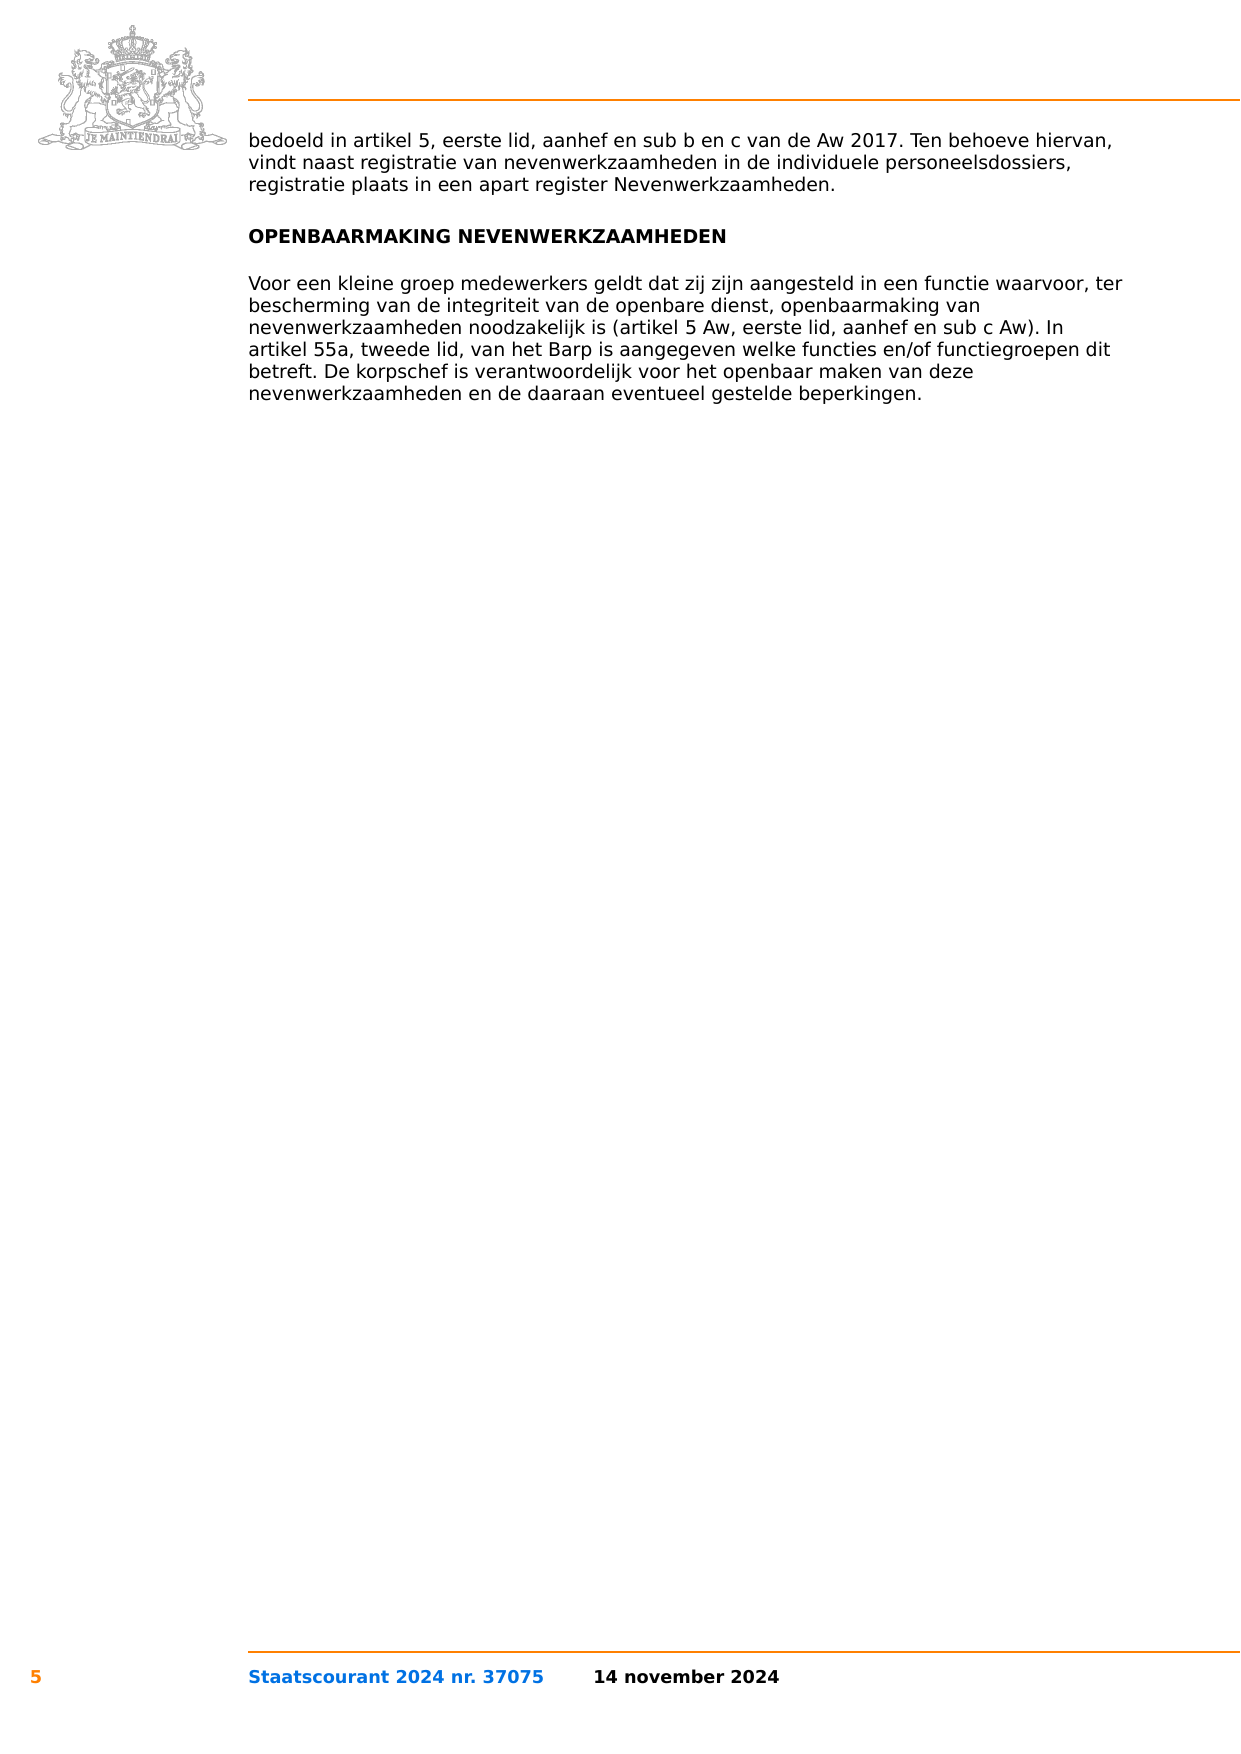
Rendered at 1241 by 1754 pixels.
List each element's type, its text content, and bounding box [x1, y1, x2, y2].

text Voor een kleine groep medewerkers geldt dat zij zijn aangesteld in een functie waarvoor, ter bescherming van de integriteit van de openbare dienst, openbaarmaking van nevenwerkzaamheden noodzakelijk is (artikel 5 Aw, eerste lid, aanhef en sub c Aw). In artikel 55a, tweede lid, van het Barp is aangegeven welke functies en/of functiegroepen dit betreft. De korpschef is verantwoordelijk voor het openbaar maken van deze nevenwerkzaamheden en de daaraan eventueel gestelde beperkingen. [248, 273, 1163, 405]
picture [38, 25, 227, 150]
text bedoeld in artikel 5, eerste lid, aanhef en sub b en c van de Aw 2017. Ten behoeve hiervan, vindt naast registratie van nevenwerkzaamheden in de individuele personeelsdossiers, registratie plaats in een apart register Nevenwerkzaamheden. [248, 130, 1163, 196]
subtitle OPENBAARMAKING NEVENWERKZAAMHEDEN [248, 226, 1163, 248]
